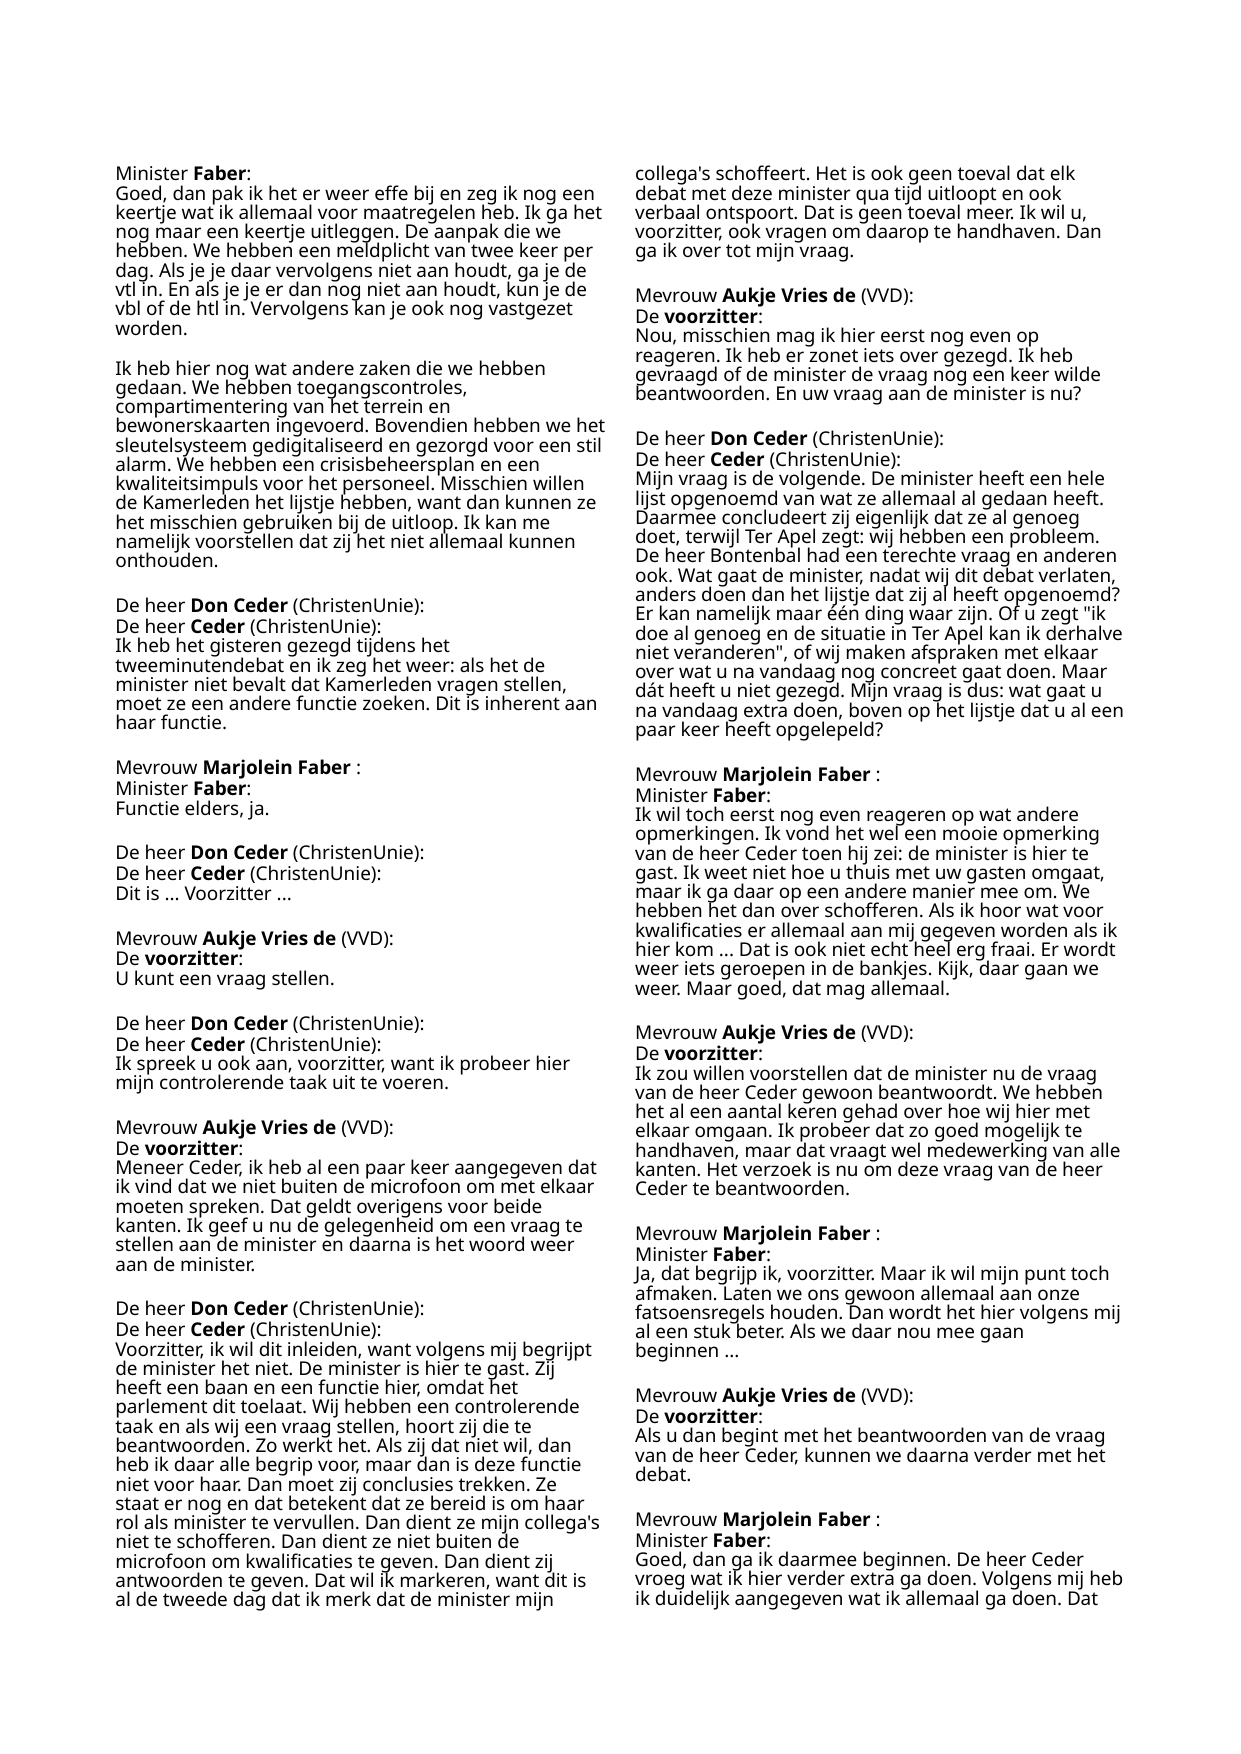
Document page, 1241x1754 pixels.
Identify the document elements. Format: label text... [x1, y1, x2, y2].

text Dit is ... Voorzitter ... [115, 884, 605, 904]
text Ja, dat begrijp ik, voorzitter. Maar ik wil mijn punt toch afmaken. Laten we ons gewoon allemaal aan onze fatsoensregels houden. Dan wordt het hier volgens mij al een stuk beter. Als we daar nou mee gaan beginnen ... [635, 1265, 1125, 1362]
text Minister Faber: [635, 1532, 1125, 1551]
text Functie elders, ja. [115, 799, 605, 819]
text Mevrouw Marjolein Faber : [635, 761, 1125, 787]
text Mevrouw Aukje Vries de (VVD): [635, 1019, 1125, 1045]
text Mijn vraag is de volgende. De minister heeft een hele lijst opgenoemd van wat ze allemaal al gedaan heeft. Daarmee concludeert zij eigenlijk dat ze al genoeg doet, terwijl Ter Apel zegt: wij hebben een probleem. De heer Bontenbal had een terechte vraag en anderen ook. Wat gaat de minister, nadat wij dit debat verlaten, anders doen dan het lijstje dat zij al heeft opgenoemd? Er kan namelijk maar één ding waar zijn. Of u zegt "ik doe al genoeg en de situatie in Ter Apel kan ik derhalve niet veranderen", of wij maken afspraken met elkaar over wat u na vandaag nog concreet gaat doen. Maar dát heeft u niet gezegd. Mijn vraag is dus: wat gaat u na vandaag extra doen, boven op het lijstje dat u al een paar keer heeft opgelepeld? [635, 470, 1125, 740]
text Ik heb het gisteren gezegd tijdens het tweeminutendebat en ik zeg het weer: als het de minister niet bevalt dat Kamerleden vragen stellen, moet ze een andere functie zoeken. Dit is inherent aan haar functie. [115, 637, 605, 734]
text De heer Don Ceder (ChristenUnie): [115, 839, 605, 865]
text De voorzitter: [635, 1408, 1125, 1427]
text De heer Ceder (ChristenUnie): [115, 1321, 605, 1341]
text Voorzitter, ik wil dit inleiden, want volgens mij begrijpt de minister het niet. De minister is hier te gast. Zij heeft een baan en een functie hier, omdat het parlement dit toelaat. Wij hebben een controlerende taak en als wij een vraag stellen, hoort zij die te beantwoorden. Zo werkt het. Als zij dat niet wil, dan heb ik daar alle begrip voor, maar dan is deze functie niet voor haar. Dan moet zij conclusies trekken. Ze staat er nog en dat betekent dat ze bereid is om haar rol als minister te vervullen. Dan dient ze mijn collega's niet te schofferen. Dan dient ze niet buiten de microfoon om kwalificaties te geven. Dan dient zij antwoorden te geven. Dat wil ik markeren, want dit is al de tweede dag dat ik merk dat de minister mijn [115, 1341, 605, 1610]
text De heer Don Ceder (ChristenUnie): [115, 1296, 605, 1321]
text De heer Ceder (ChristenUnie): [115, 1036, 605, 1055]
text Minister Faber: [635, 787, 1125, 806]
text De voorzitter: [635, 308, 1125, 327]
text De heer Don Ceder (ChristenUnie): [115, 1010, 605, 1036]
text De heer Ceder (ChristenUnie): [115, 618, 605, 637]
text De voorzitter: [115, 1140, 605, 1159]
text Ik heb hier nog wat andere zaken die we hebben gedaan. We hebben toegangscontroles, compartimentering van het terrein en bewonerskaarten ingevoerd. Bovendien hebben we het sleutelsysteem gedigitaliseerd en gezorgd voor een stil alarm. We hebben een crisisbeheersplan en een kwaliteitsimpuls voor het personeel. Misschien willen de Kamerleden het lijstje hebben, want dan kunnen ze het misschien gebruiken bij de uitloop. Ik kan me namelijk voorstellen dat zij het niet allemaal kunnen onthouden. [115, 359, 605, 571]
text Goed, dan pak ik het er weer effe bij en zeg ik nog een keertje wat ik allemaal voor maatregelen heb. Ik ga het nog maar een keertje uitleggen. De aanpak die we hebben. We hebben een meldplicht van twee keer per dag. Als je je daar vervolgens niet aan houdt, ga je de vtl in. En als je je er dan nog niet aan houdt, kun je de vbl of de htl in. Vervolgens kan je ook nog vastgezet worden. [115, 184, 605, 339]
text Mevrouw Marjolein Faber : [635, 1506, 1125, 1532]
text Mevrouw Aukje Vries de (VVD): [635, 1382, 1125, 1408]
text Mevrouw Aukje Vries de (VVD): [115, 925, 605, 950]
text De heer Don Ceder (ChristenUnie): [115, 592, 605, 618]
text Mevrouw Marjolein Faber : [635, 1220, 1125, 1246]
text De voorzitter: [115, 950, 605, 970]
text collega's schoffeert. Het is ook geen toeval dat elk debat met deze minister qua tijd uitloopt en ook verbaal ontspoort. Dat is geen toeval meer. Ik wil u, voorzitter, ook vragen om daarop te handhaven. Dan ga ik over tot mijn vraag. [635, 165, 1125, 262]
text Ik spreek u ook aan, voorzitter, want ik probeer hier mijn controlerende taak uit te voeren. [115, 1055, 605, 1093]
text Als u dan begint met het beantwoorden van de vraag van de heer Ceder, kunnen we daarna verder met het debat. [635, 1427, 1125, 1485]
text Mevrouw Marjolein Faber : [115, 754, 605, 780]
text Mevrouw Aukje Vries de (VVD): [115, 1114, 605, 1140]
text Minister Faber: [635, 1246, 1125, 1265]
text De heer Don Ceder (ChristenUnie): [635, 425, 1125, 451]
text Ik wil toch eerst nog even reageren op wat andere opmerkingen. Ik vond het wel een mooie opmerking van de heer Ceder toen hij zei: de minister is hier te gast. Ik weet niet hoe u thuis met uw gasten omgaat, maar ik ga daar op een andere manier mee om. We hebben het dan over schofferen. Als ik hoor wat voor kwalificaties er allemaal aan mij gegeven worden als ik hier kom ... Dat is ook niet echt heel erg fraai. Er wordt weer iets geroepen in de bankjes. Kijk, daar gaan we weer. Maar goed, dat mag allemaal. [635, 806, 1125, 999]
text De heer Ceder (ChristenUnie): [115, 865, 605, 884]
text Nou, misschien mag ik hier eerst nog even op reageren. Ik heb er zonet iets over gezegd. Ik heb gevraagd of de minister de vraag nog een keer wilde beantwoorden. En uw vraag aan de minister is nu? [635, 327, 1125, 404]
text Minister Faber: [115, 780, 605, 799]
text Goed, dan ga ik daarmee beginnen. De heer Ceder vroeg wat ik hier verder extra ga doen. Volgens mij heb ik duidelijk aangegeven wat ik allemaal ga doen. Dat [635, 1551, 1125, 1609]
text De voorzitter: [635, 1045, 1125, 1064]
text Minister Faber: [115, 165, 605, 184]
text U kunt een vraag stellen. [115, 970, 605, 989]
text De heer Ceder (ChristenUnie): [635, 451, 1125, 470]
text Meneer Ceder, ik heb al een paar keer aangegeven dat ik vind dat we niet buiten de microfoon om met elkaar moeten spreken. Dat geldt overigens voor beide kanten. Ik geef u nu de gelegenheid om een vraag te stellen aan de minister en daarna is het woord weer aan de minister. [115, 1159, 605, 1275]
text Ik zou willen voorstellen dat de minister nu de vraag van de heer Ceder gewoon beantwoordt. We hebben het al een aantal keren gehad over hoe wij hier met elkaar omgaan. Ik probeer dat zo goed mogelijk te handhaven, maar dat vraagt wel medewerking van alle kanten. Het verzoek is nu om deze vraag van de heer Ceder te beantwoorden. [635, 1064, 1125, 1199]
text Mevrouw Aukje Vries de (VVD): [635, 282, 1125, 308]
